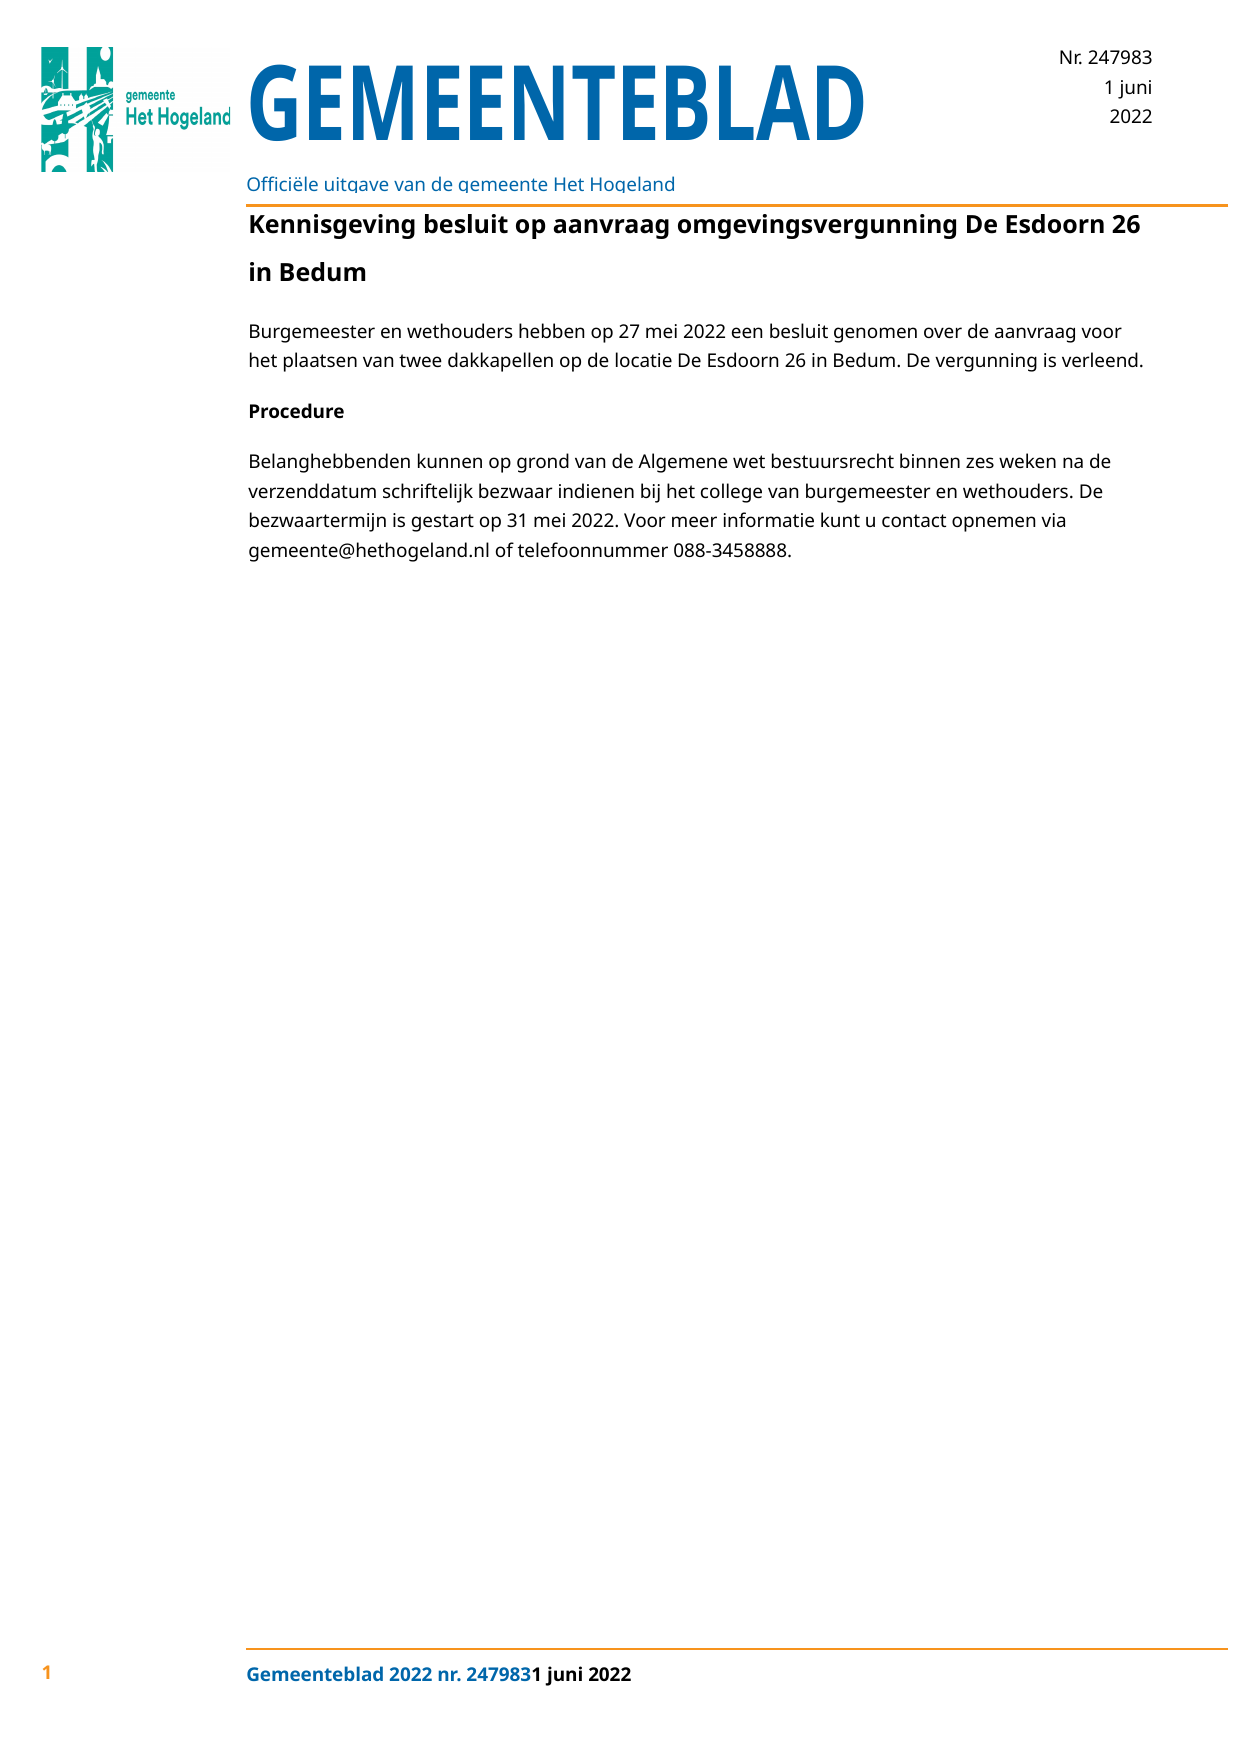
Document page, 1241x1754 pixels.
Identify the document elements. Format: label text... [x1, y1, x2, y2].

text Belanghebbenden kunnen op grond van de Algemene wet bestuursrecht binnen zes weken na de verzenddatum schriftelijk bezwaar indienen bij het college van burgemeester en wethouders. De bezwaartermijn is gestart op 31 mei 2022. Voor meer informatie kunt u contact opnemen via gemeente@hethogeland.nl of telefoonnummer 088-3458888. [248, 448, 1152, 563]
text Burgemeester en wethouders hebben op 27 mei 2022 een besluit genomen over de aanvraag voor het plaatsen van twee dakkapellen op de locatie De Esdoorn 26 in Bedum. De vergunning is verleend. [248, 318, 1152, 373]
picture [41, 47, 231, 172]
text Procedure [248, 398, 1152, 424]
text Kennisgeving besluit op aanvraag omgevingsvergunning De Esdoorn 26 in Bedum [248, 207, 1152, 288]
